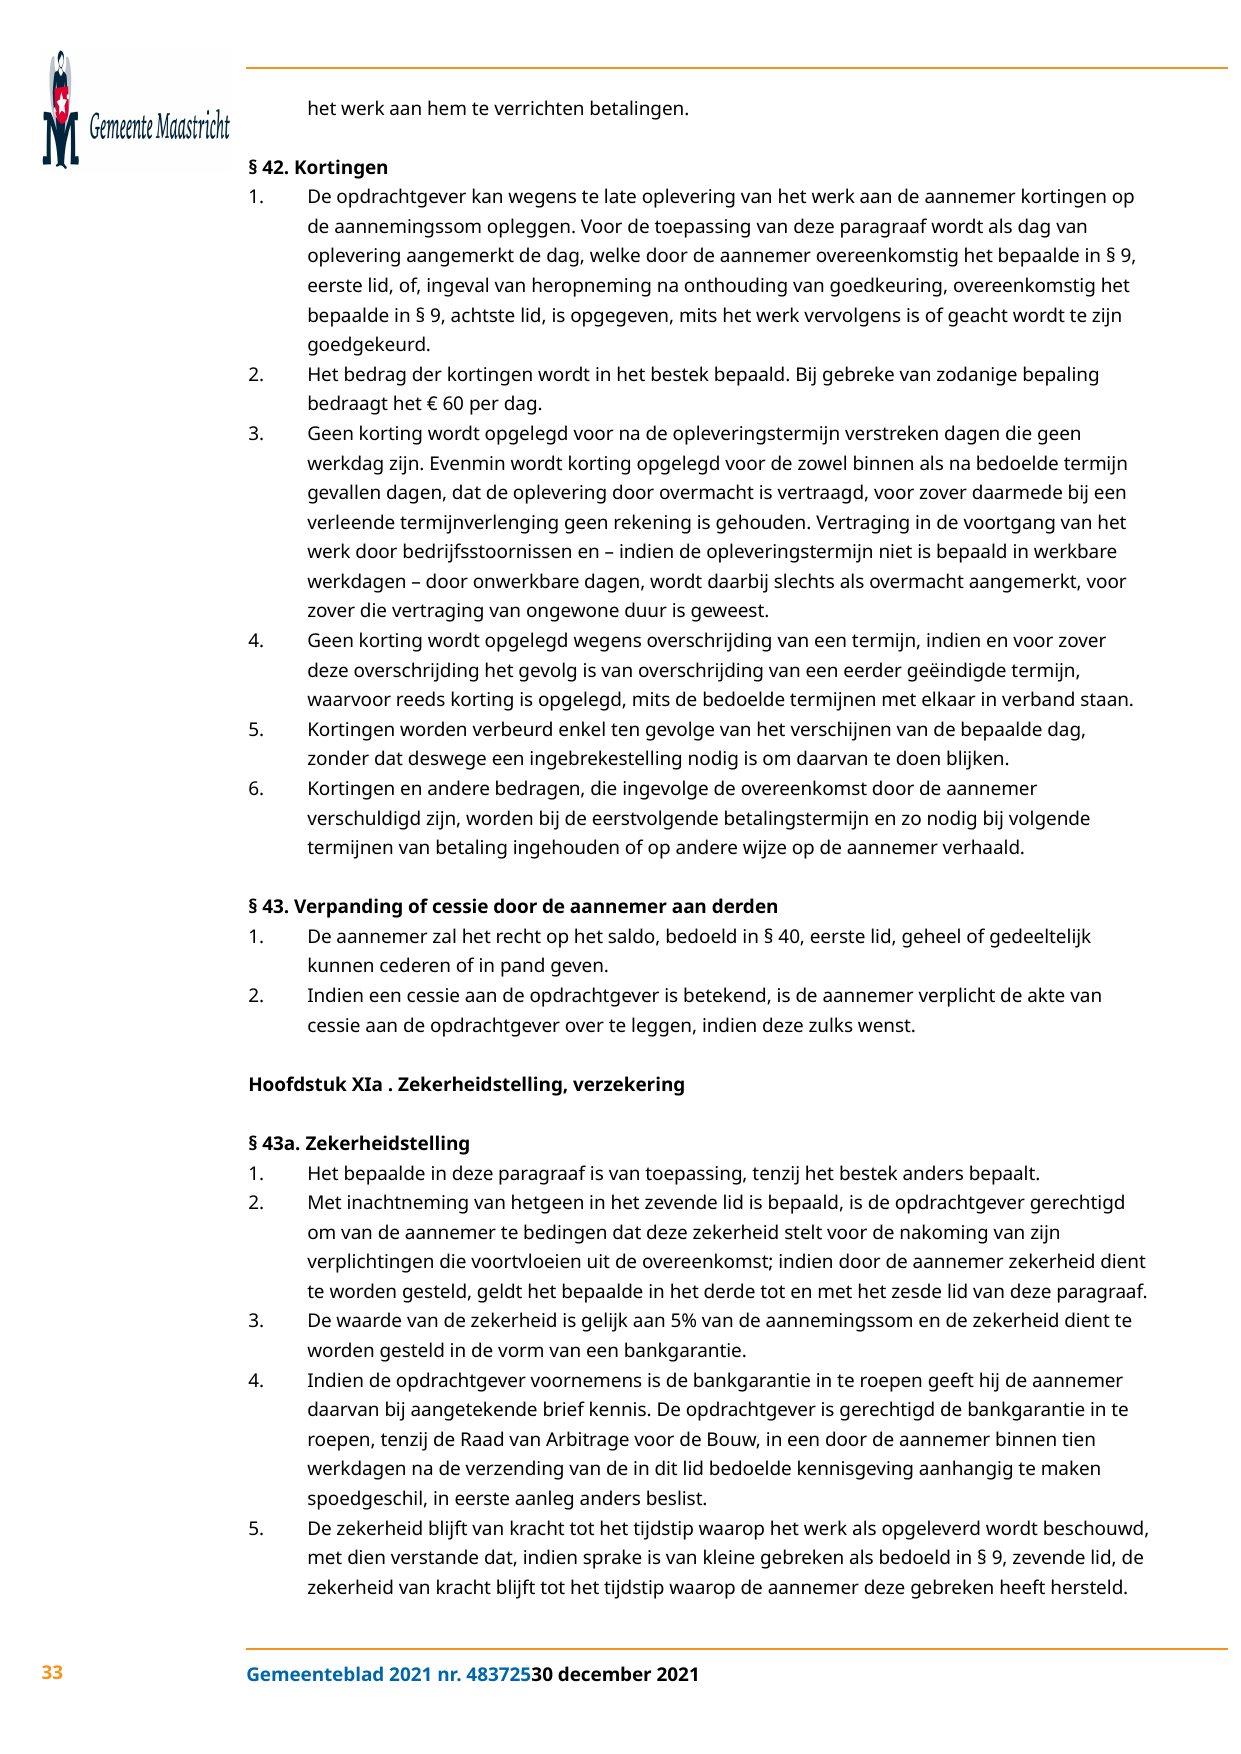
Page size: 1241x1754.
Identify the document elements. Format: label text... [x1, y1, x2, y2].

list Kortingen worden verbeurd enkel ten gevolge van het verschijnen van de bepaalde dag, zonder dat deswege een ingebrekestelling nodig is om daarvan te doen blijken. [248, 716, 1152, 771]
text § 42. Kortingen [248, 154, 1152, 180]
picture [41, 47, 231, 172]
list Het bedrag der kortingen wordt in het bestek bepaald. Bij gebreke van zodanige bepaling bedraagt het € 60 per dag. [248, 361, 1152, 416]
text § 43. Verpanding of cessie door de aannemer aan derden [248, 893, 1152, 919]
list De waarde van de zekerheid is gelijk aan 5% van de aannemingssom en de zekerheid dient te worden gesteld in de vorm van een bankgarantie. [248, 1308, 1152, 1363]
list De opdrachtgever kan wegens te late oplevering van het werk aan de aannemer kortingen op de aannemingssom opleggen. Voor de toepassing van deze paragraaf wordt als dag van oplevering aangemerkt de dag, welke door de aannemer overeenkomstig het bepaalde in § 9, eerste lid, of, ingeval van heropneming na onthouding van goedkeuring, overeenkomstig het bepaalde in § 9, achtste lid, is opgegeven, mits het werk vervolgens is of geacht wordt te zijn goedgekeurd. [248, 183, 1152, 357]
list Geen korting wordt opgelegd wegens overschrijding van een termijn, indien en voor zover deze overschrijding het gevolg is van overschrijding van een eerder geëindigde termijn, waarvoor reeds korting is opgelegd, mits de bedoelde termijnen met elkaar in verband staan. [248, 627, 1152, 712]
list De aannemer zal het recht op het saldo, bedoeld in § 40, eerste lid, geheel of gedeeltelijk kunnen cederen of in pand geven. [248, 923, 1152, 978]
list Indien een cessie aan de opdrachtgever is betekend, is de aannemer verplicht de akte van cessie aan de opdrachtgever over te leggen, indien deze zulks wenst. [248, 982, 1152, 1038]
list Met inachtneming van hetgeen in het zevende lid is bepaald, is de opdrachtgever gerechtigd om van de aannemer te bedingen dat deze zekerheid stelt voor de nakoming van zijn verplichtingen die voortvloeien uit de overeenkomst; indien door de aannemer zekerheid dient te worden gesteld, geldt het bepaalde in het derde tot en met het zesde lid van deze paragraaf. [248, 1189, 1152, 1304]
list Kortingen en andere bedragen, die ingevolge de overeenkomst door de aannemer verschuldigd zijn, worden bij de eerstvolgende betalingstermijn en zo nodig bij volgende termijnen van betaling ingehouden of op andere wijze op de aannemer verhaald. [248, 775, 1152, 860]
text § 43a. Zekerheidstelling [248, 1130, 1152, 1156]
list Het bepaalde in deze paragraaf is van toepassing, tenzij het bestek anders bepaalt. [248, 1160, 1152, 1186]
text Hoofdstuk XIa . Zekerheidstelling, verzekering [248, 1071, 1152, 1097]
list Indien de opdrachtgever voornemens is de bankgarantie in te roepen geeft hij de aannemer daarvan bij aangetekende brief kennis. De opdrachtgever is gerechtigd de bankgarantie in te roepen, tenzij de Raad van Arbitrage voor de Bouw, in een door de aannemer binnen tien werkdagen na de verzending van de in dit lid bedoelde kennisgeving aanhangig te maken spoedgeschil, in eerste aanleg anders beslist. [248, 1367, 1152, 1511]
list De zekerheid blijft van kracht tot het tijdstip waarop het werk als opgeleverd wordt beschouwd, met dien verstande dat, indien sprake is van kleine gebreken als bedoeld in § 9, zevende lid, de zekerheid van kracht blijft tot het tijdstip waarop de aannemer deze gebreken heeft hersteld. [248, 1515, 1152, 1600]
list het werk aan hem te verrichten betalingen. [248, 95, 1152, 121]
list Geen korting wordt opgelegd voor na de opleveringstermijn verstreken dagen die geen werkdag zijn. Evenmin wordt korting opgelegd voor de zowel binnen als na bedoelde termijn gevallen dagen, dat de oplevering door overmacht is vertraagd, voor zover daarmede bij een verleende termijnverlenging geen rekening is gehouden. Vertraging in de voortgang van het werk door bedrijfsstoornissen en – indien de opleveringstermijn niet is bepaald in werkbare werkdagen – door onwerkbare dagen, wordt daarbij slechts als overmacht aangemerkt, voor zover die vertraging van ongewone duur is geweest. [248, 420, 1152, 623]
